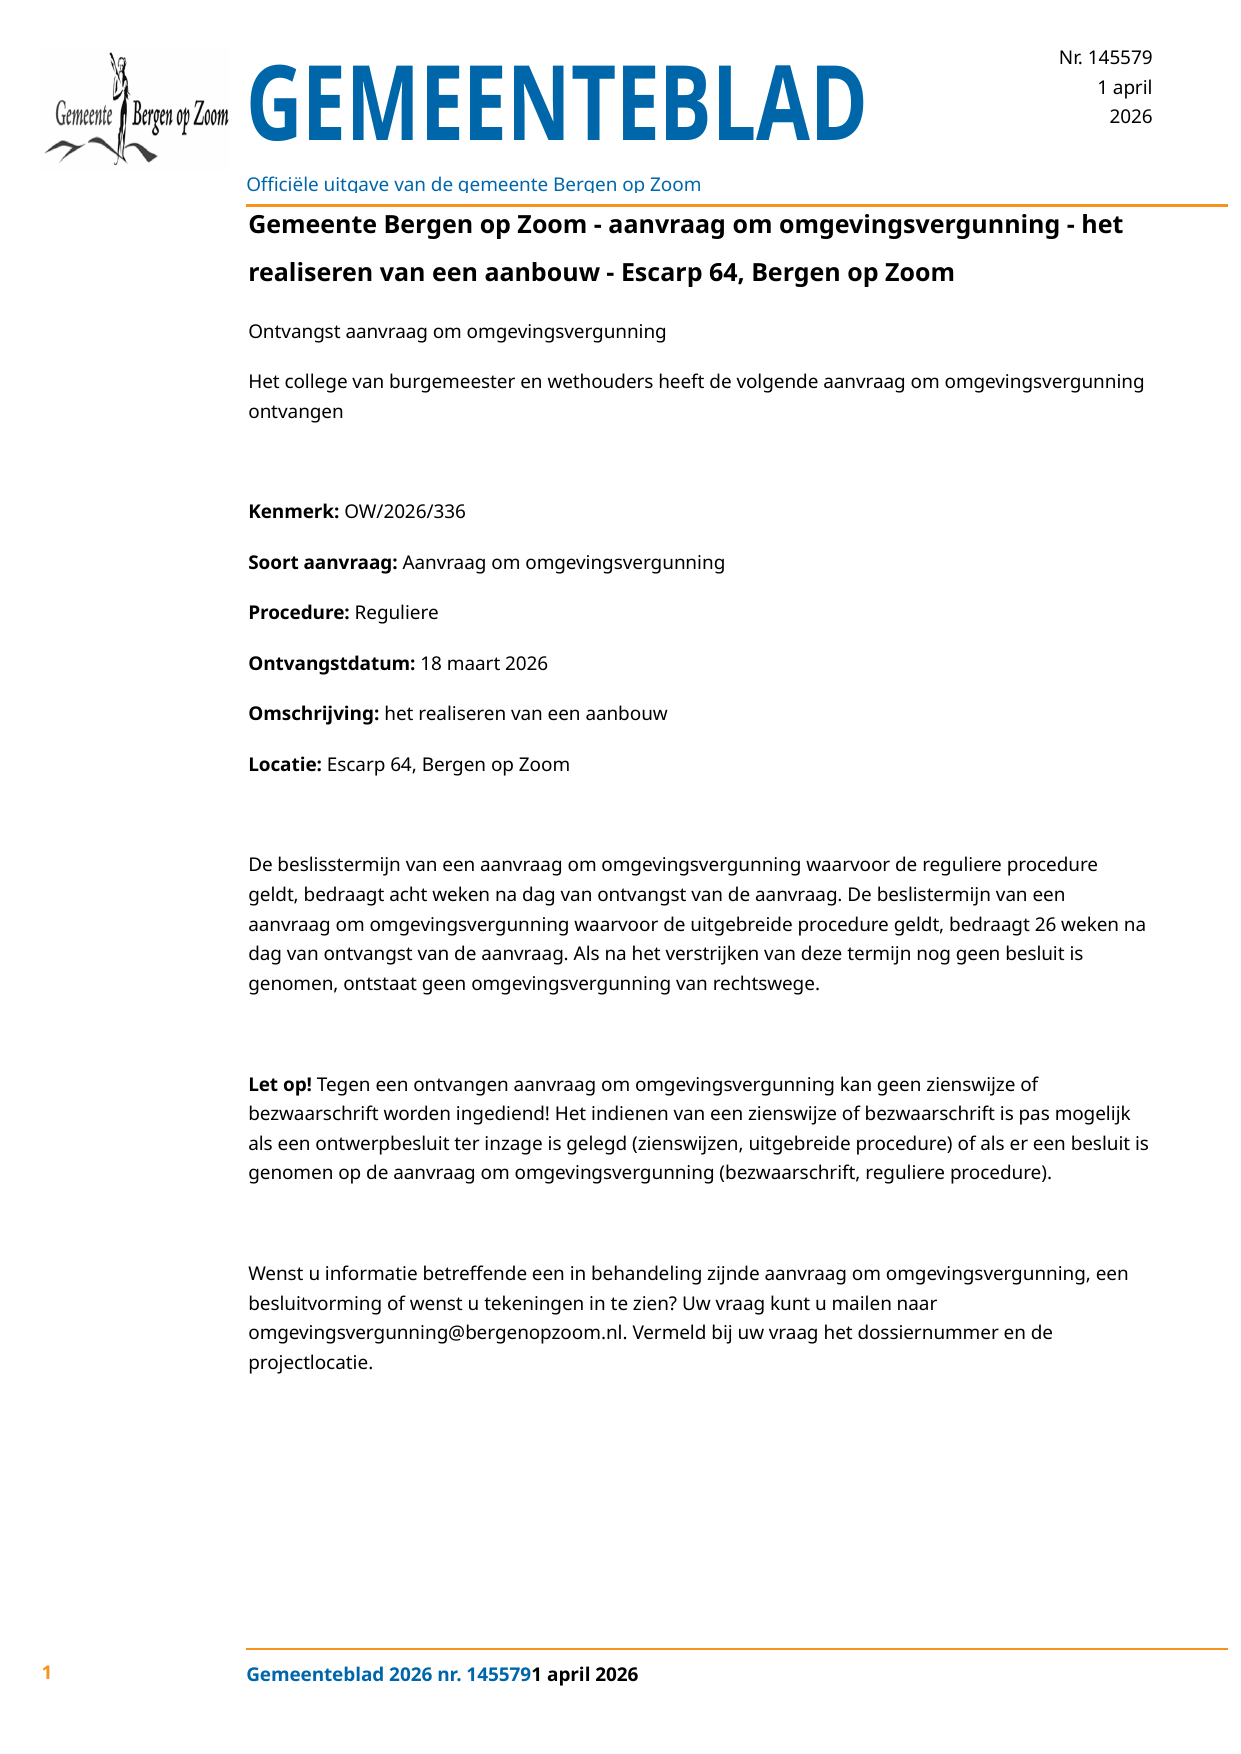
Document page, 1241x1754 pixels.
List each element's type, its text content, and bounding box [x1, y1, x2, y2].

text De beslisstermijn van een aanvraag om omgevingsvergunning waarvoor de reguliere procedure geldt, bedraagt acht weken na dag van ontvangst van de aanvraag. De beslistermijn van een aanvraag om omgevingsvergunning waarvoor de uitgebreide procedure geldt, bedraagt 26 weken na dag van ontvangst van de aanvraag. Als na het verstrijken van deze termijn nog geen besluit is genomen, ontstaat geen omgevingsvergunning van rechtswege. [248, 852, 1152, 996]
text Locatie: Escarp 64, Bergen op Zoom [248, 751, 1152, 777]
text Ontvangst aanvraag om omgevingsvergunning [248, 318, 1152, 344]
text Wenst u informatie betreffende een in behandeling zijnde aanvraag om omgevingsvergunning, een besluitvorming of wenst u tekeningen in te zien? Uw vraag kunt u mailen naar omgevingsvergunning@bergenopzoom.nl. Vermeld bij uw vraag het dossiernummer en de projectlocatie. [248, 1260, 1152, 1375]
text Ontvangstdatum: 18 maart 2026 [248, 650, 1152, 676]
text Procedure: Reguliere [248, 599, 1152, 625]
text Let op! Tegen een ontvangen aanvraag om omgevingsvergunning kan geen zienswijze of bezwaarschrift worden ingediend! Het indienen van een zienswijze of bezwaarschrift is pas mogelijk als een ontwerpbesluit ter inzage is gelegd (zienswijzen, uitgebreide procedure) of als er een besluit is genomen op de aanvraag om omgevingsvergunning (bezwaarschrift, reguliere procedure). [248, 1071, 1152, 1185]
text Soort aanvraag: Aanvraag om omgevingsvergunning [248, 549, 1152, 575]
picture [41, 47, 231, 172]
text Kenmerk: OW/2026/336 [248, 499, 1152, 524]
text Omschrijving: het realiseren van een aanbouw [248, 700, 1152, 726]
text Het college van burgemeester en wethouders heeft de volgende aanvraag om omgevingsvergunning ontvangen [248, 368, 1152, 424]
text Gemeente Bergen op Zoom - aanvraag om omgevingsvergunning - het realiseren van een aanbouw - Escarp 64, Bergen op Zoom [248, 207, 1152, 288]
